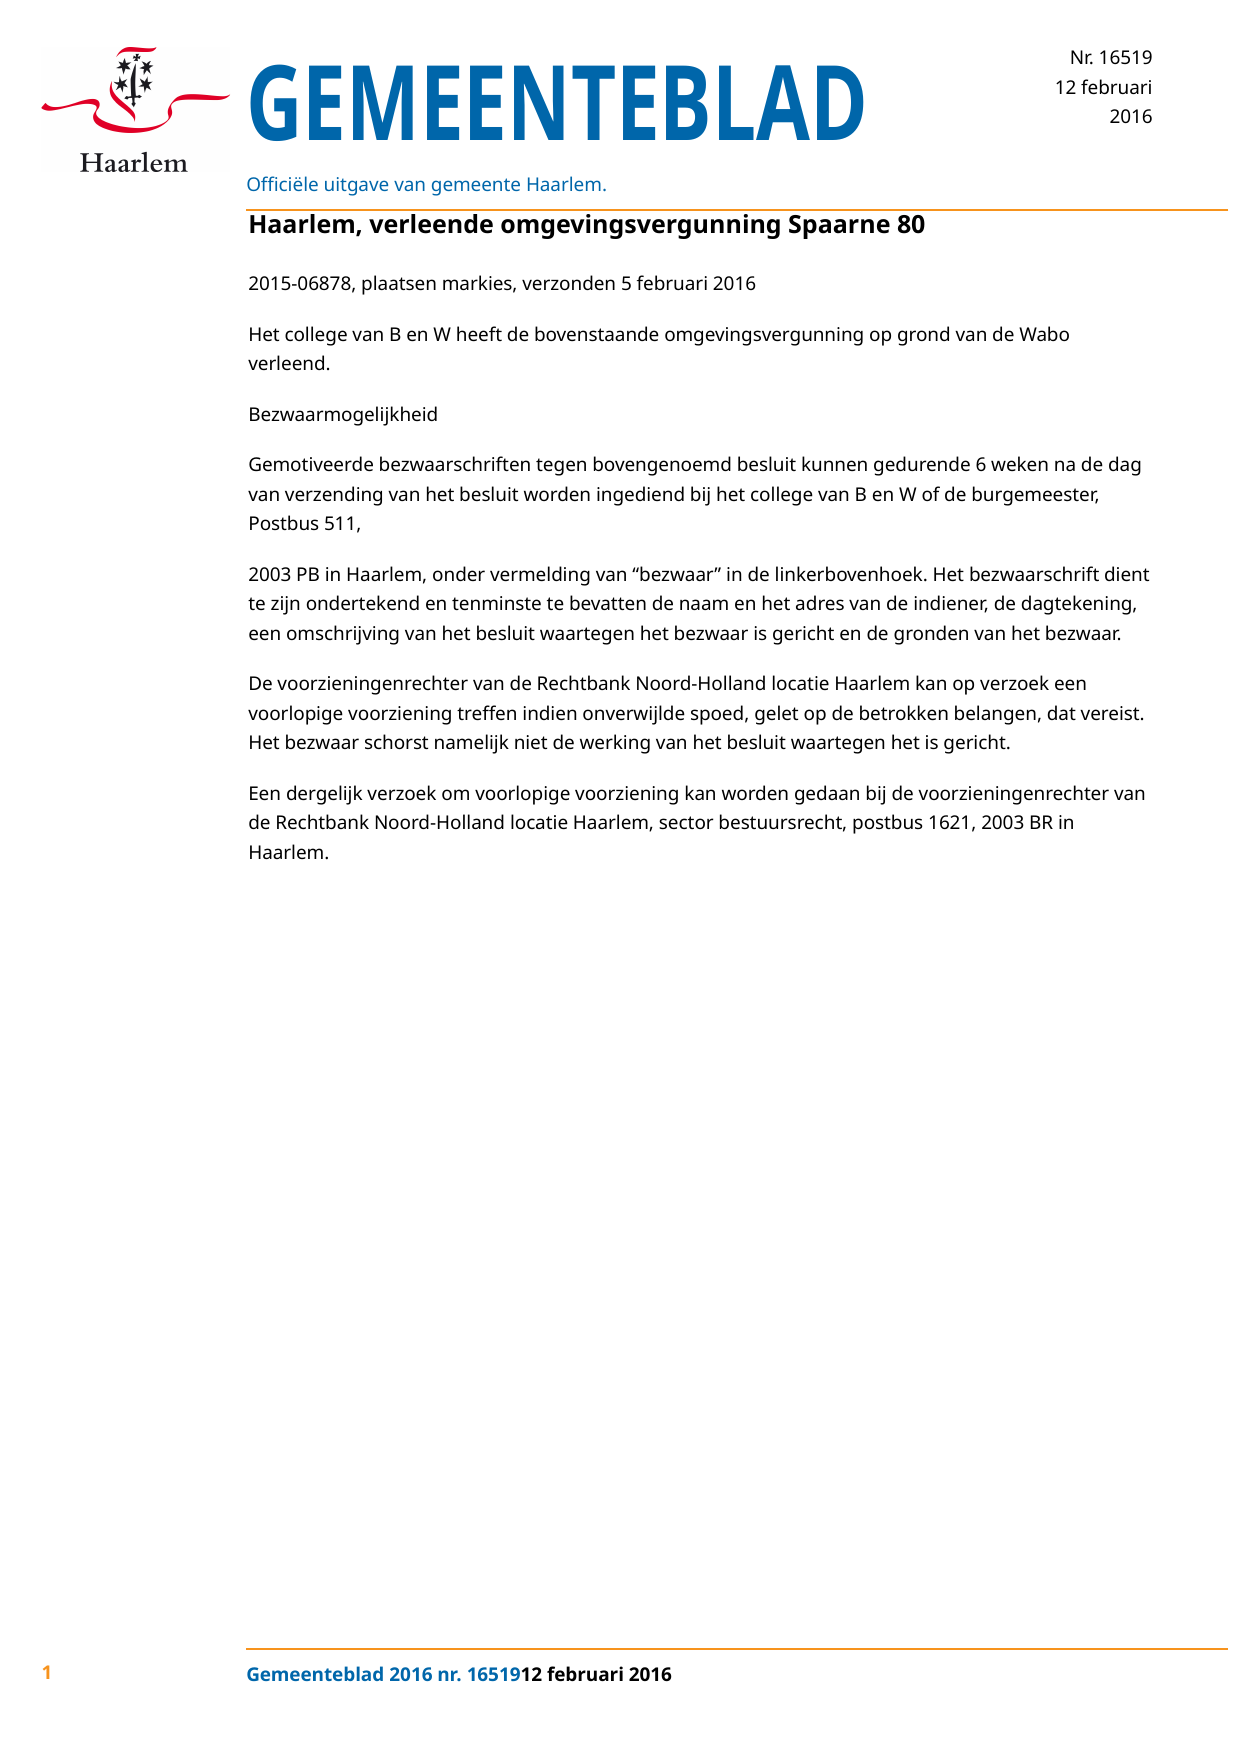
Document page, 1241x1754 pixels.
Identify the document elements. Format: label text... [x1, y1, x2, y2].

picture [41, 47, 231, 172]
text Gemotiveerde bezwaarschriften tegen bovengenoemd besluit kunnen gedurende 6 weken na de dag van verzending van het besluit worden ingediend bij het college van B en W of de burgemeester, Postbus 511, [248, 451, 1152, 536]
text Het college van B en W heeft de bovenstaande omgevingsvergunning op grond van de Wabo verleend. [248, 321, 1152, 376]
text Haarlem, verleende omgevingsvergunning Spaarne 80 [248, 211, 1152, 241]
text De voorzieningenrechter van de Rechtbank Noord-Holland locatie Haarlem kan op verzoek een voorlopige voorziening treffen indien onverwijlde spoed, gelet op de betrokken belangen, dat vereist. Het bezwaar schorst namelijk niet de werking van het besluit waartegen het is gericht. [248, 670, 1152, 755]
text 2015-06878, plaatsen markies, verzonden 5 februari 2016 [248, 270, 1152, 296]
text Bezwaarmogelijkheid [248, 401, 1152, 426]
text Een dergelijk verzoek om voorlopige voorziening kan worden gedaan bij de voorzieningenrechter van de Rechtbank Noord-Holland locatie Haarlem, sector bestuursrecht, postbus 1621, 2003 BR in Haarlem. [248, 780, 1152, 865]
text 2003 PB in Haarlem, onder vermelding van “bezwaar” in de linkerbovenhoek. Het bezwaarschrift dient te zijn ondertekend en tenminste te bevatten de naam en het adres van de indiener, de dagtekening, een omschrijving van het besluit waartegen het bezwaar is gericht en de gronden van het bezwaar. [248, 561, 1152, 646]
